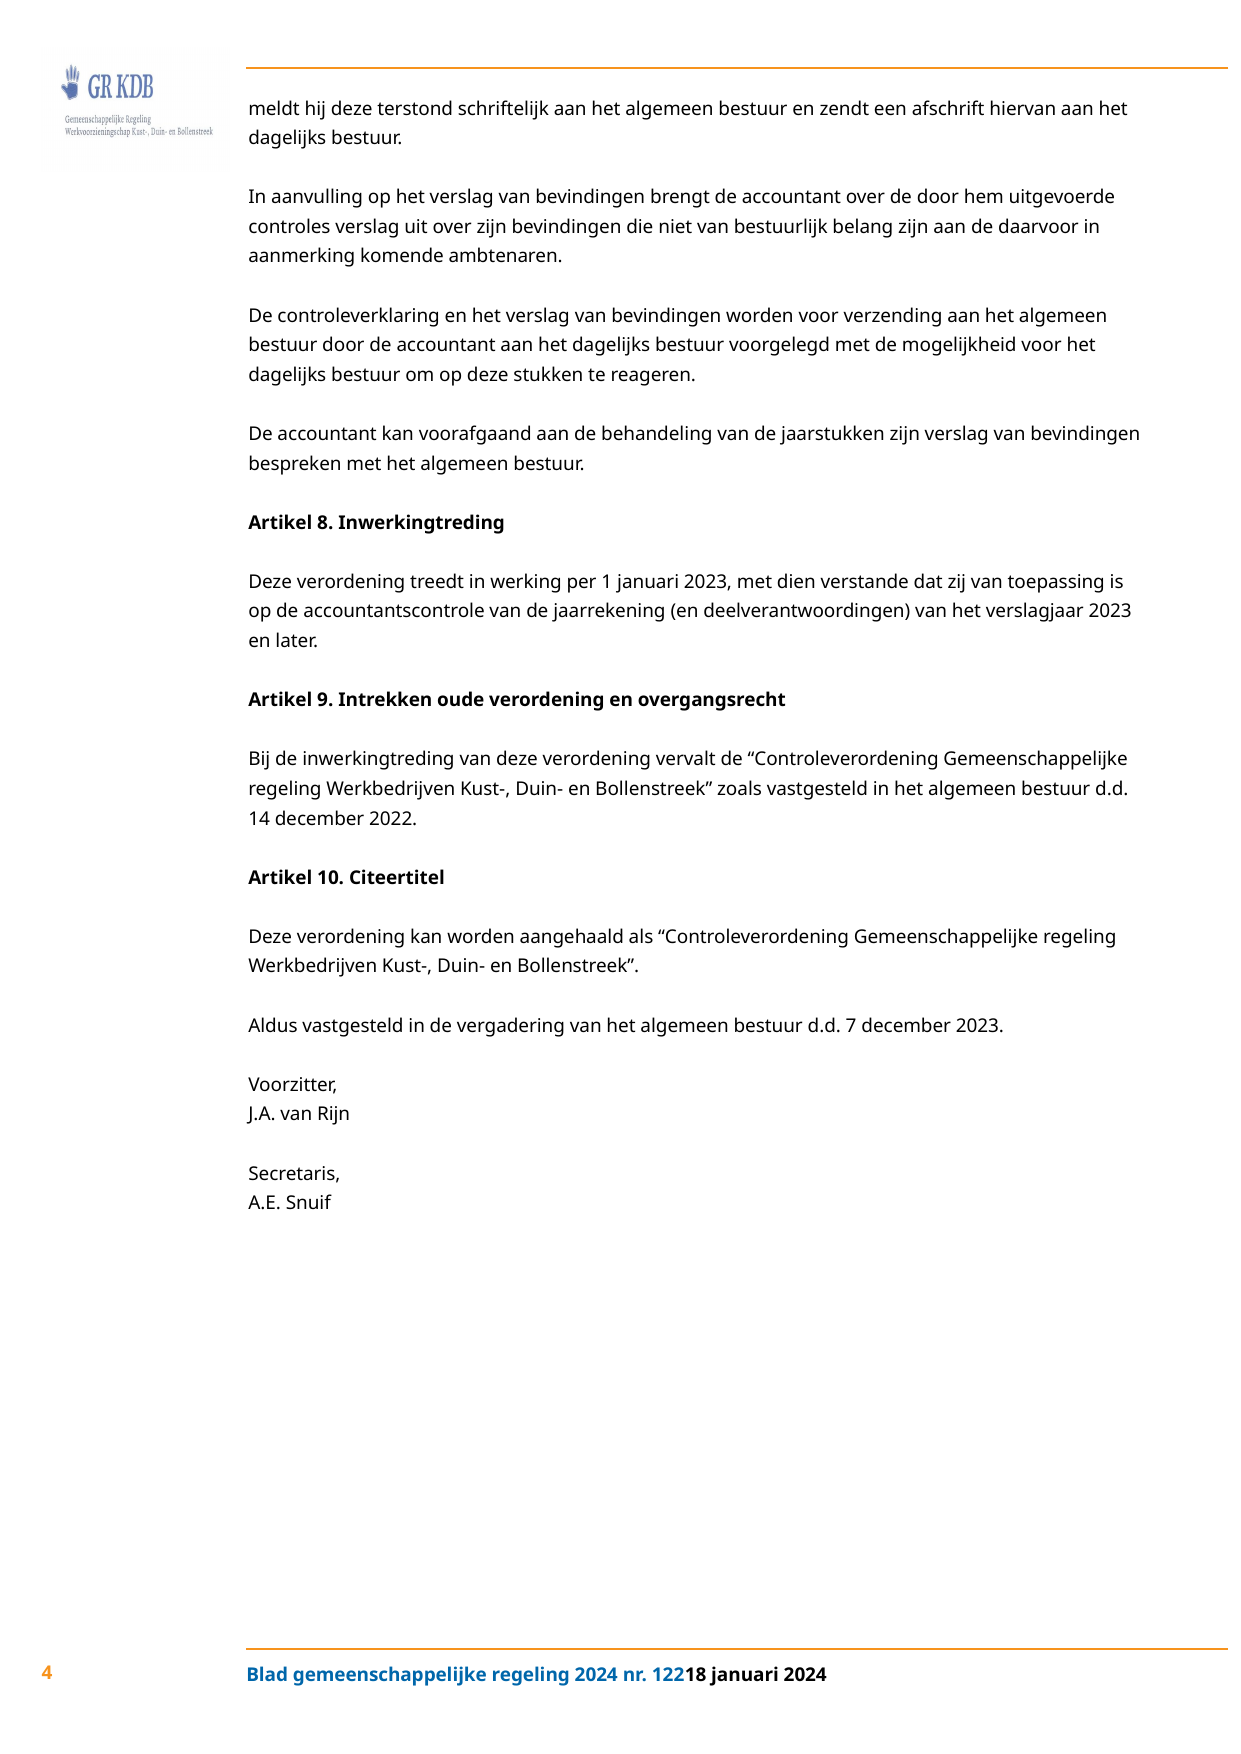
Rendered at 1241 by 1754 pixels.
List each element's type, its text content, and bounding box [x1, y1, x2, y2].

text De controleverklaring en het verslag van bevindingen worden voor verzending aan het algemeen bestuur door de accountant aan het dagelijks bestuur voorgelegd met de mogelijkheid voor het dagelijks bestuur om op deze stukken te reageren. [248, 302, 1152, 387]
text J.A. van Rijn [248, 1101, 1152, 1126]
text Artikel 10. Citeertitel [248, 864, 1152, 890]
text In aanvulling op het verslag van bevindingen brengt de accountant over de door hem uitgevoerde controles verslag uit over zijn bevindingen die niet van bestuurlijk belang zijn aan de daarvoor in aanmerking komende ambtenaren. [248, 183, 1152, 268]
text Artikel 8. Inwerkingtreding [248, 509, 1152, 535]
text Voorzitter, [248, 1071, 1152, 1097]
text Artikel 9. Intrekken oude verordening en overgangsrecht [248, 686, 1152, 712]
text A.E. Snuif [248, 1189, 1152, 1215]
text Deze verordening kan worden aangehaald als “Controleverordening Gemeenschappelijke regeling Werkbedrijven Kust-, Duin- en Bollenstreek”. [248, 923, 1152, 978]
text Bij de inwerkingtreding van deze verordening vervalt de “Controleverordening Gemeenschappelijke regeling Werkbedrijven Kust-, Duin- en Bollenstreek” zoals vastgesteld in het algemeen bestuur d.d. 14 december 2022. [248, 746, 1152, 831]
text Deze verordening treedt in werking per 1 januari 2023, met dien verstande dat zij van toepassing is op de accountantscontrole van de jaarrekening (en deelverantwoordingen) van het verslagjaar 2023 en later. [248, 568, 1152, 653]
text De accountant kan voorafgaand aan de behandeling van de jaarstukken zijn verslag van bevindingen bespreken met het algemeen bestuur. [248, 420, 1152, 476]
picture [41, 47, 231, 172]
text Secretaris, [248, 1160, 1152, 1186]
text Aldus vastgesteld in de vergadering van het algemeen bestuur d.d. 7 december 2023. [248, 1012, 1152, 1038]
text meldt hij deze terstond schriftelijk aan het algemeen bestuur en zendt een afschrift hiervan aan het dagelijks bestuur. [248, 95, 1152, 150]
